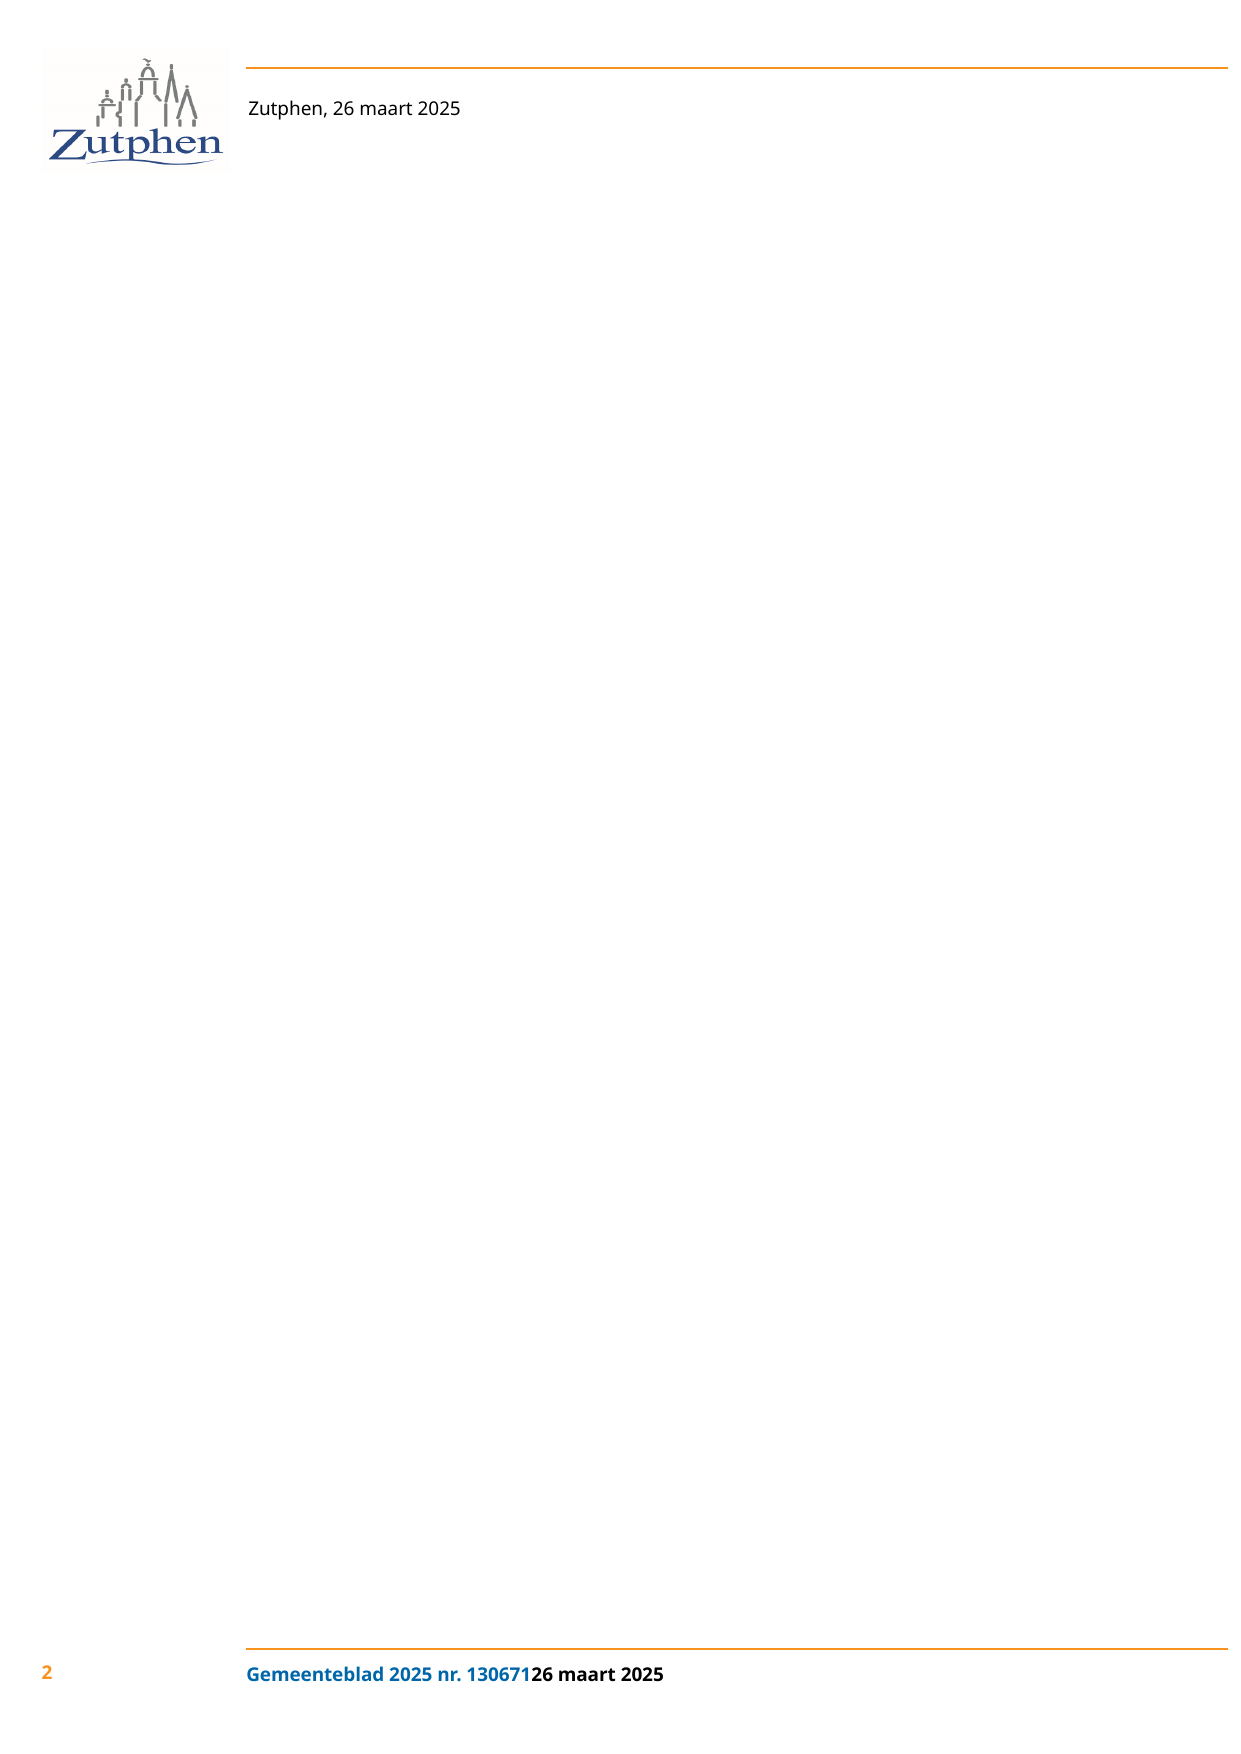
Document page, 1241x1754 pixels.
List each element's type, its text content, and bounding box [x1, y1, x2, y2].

picture [41, 47, 231, 172]
text Zutphen, 26 maart 2025 [248, 95, 1152, 121]
